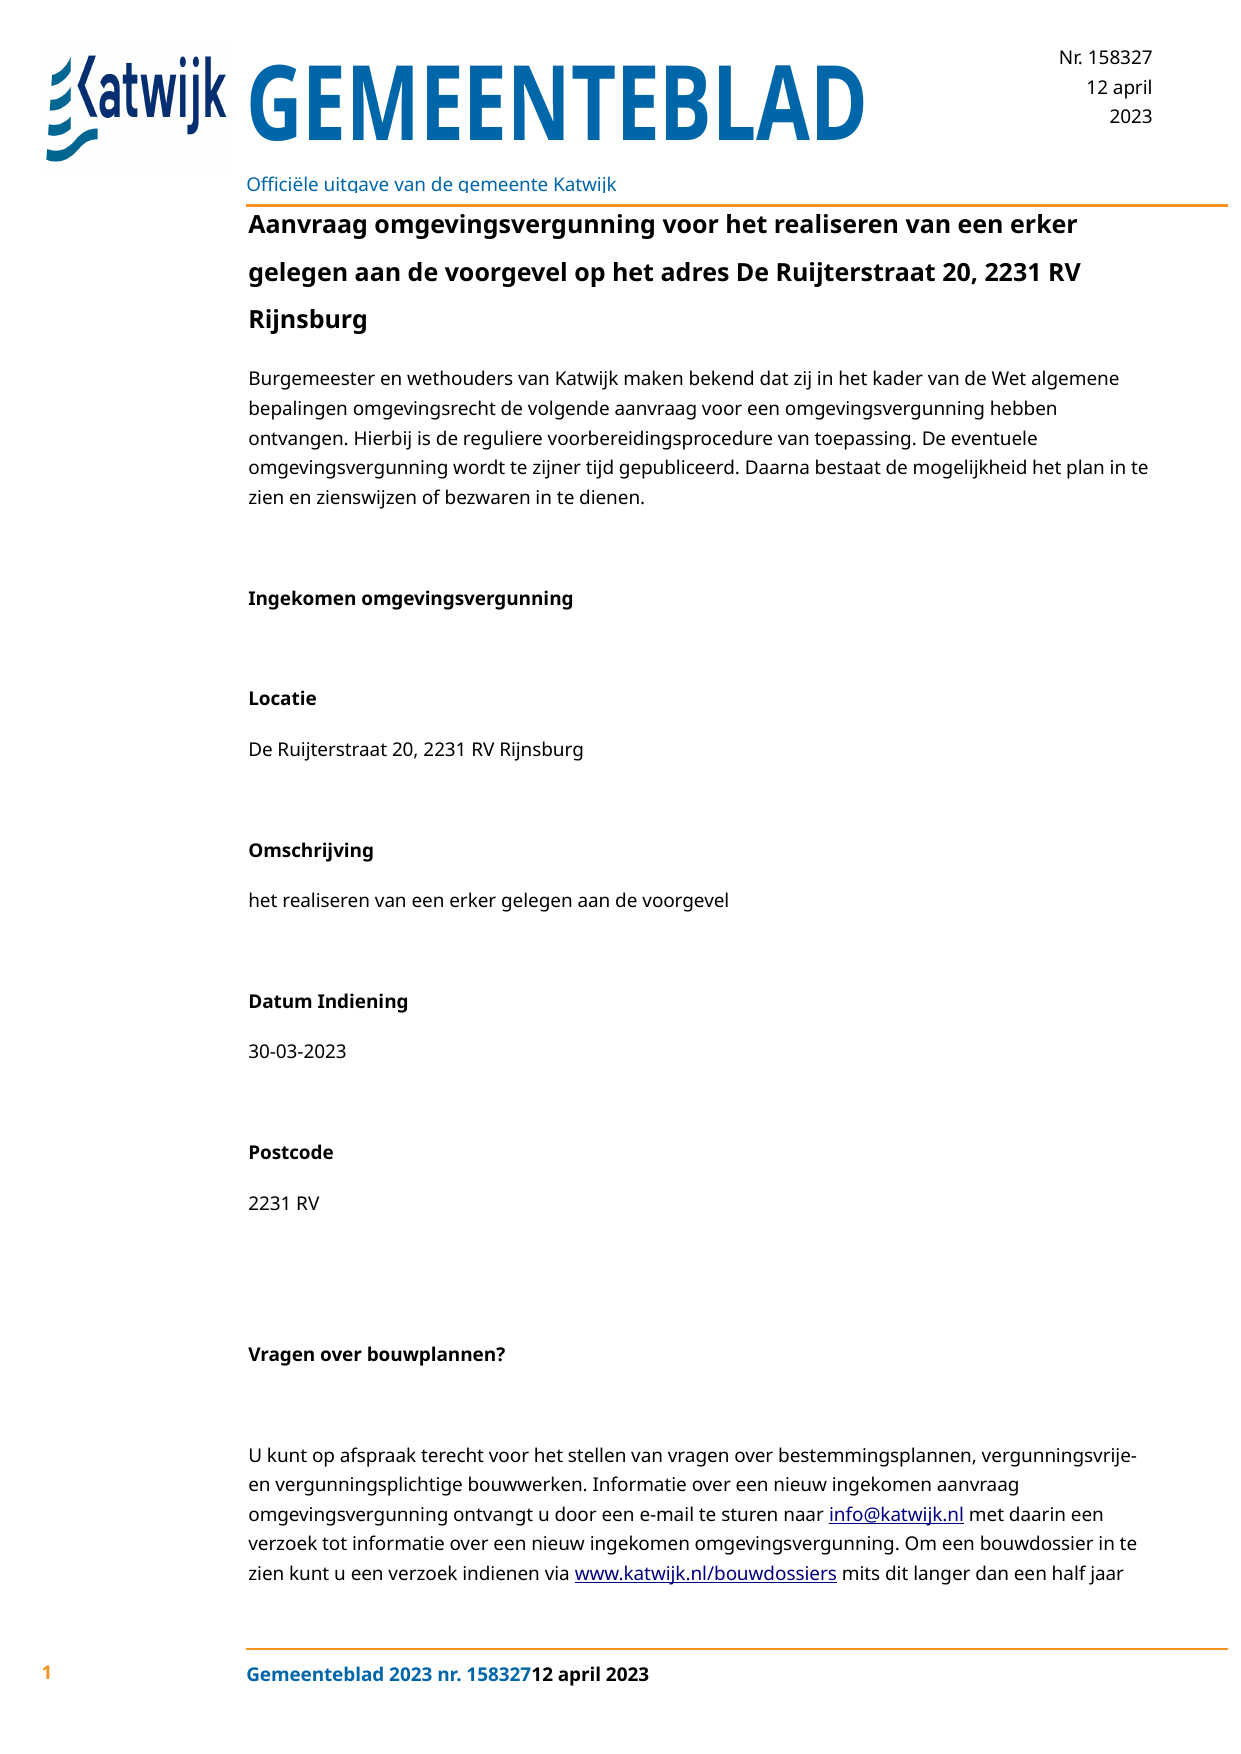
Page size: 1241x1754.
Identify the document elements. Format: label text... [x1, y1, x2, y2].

picture [41, 47, 231, 172]
text Vragen over bouwplannen? [248, 1341, 1152, 1367]
text U kunt op afspraak terecht voor het stellen van vragen over bestemmingsplannen, vergunningsvrije- en vergunningsplichtige bouwwerken. Informatie over een nieuw ingekomen aanvraag omgevingsvergunning ontvangt u door een e-mail te sturen naar info@katwijk.nl met daarin een verzoek tot informatie over een nieuw ingekomen omgevingsvergunning. Om een bouwdossier in te zien kunt u een verzoek indienen via www.katwijk.nl/bouwdossiers mits dit langer dan een half jaar [248, 1442, 1152, 1586]
text Aanvraag omgevingsvergunning voor het realiseren van een erker gelegen aan de voorgevel op het adres De Ruijterstraat 20, 2231 RV Rijnsburg [248, 207, 1152, 336]
text Burgemeester en wethouders van Katwijk maken bekend dat zij in het kader van de Wet algemene bepalingen omgevingsrecht de volgende aanvraag voor een omgevingsvergunning hebben ontvangen. Hierbij is de reguliere voorbereidingsprocedure van toepassing. De eventuele omgevingsvergunning wordt te zijner tijd gepubliceerd. Daarna bestaat de mogelijkheid het plan in te zien en zienswijzen of bezwaren in te dienen. [248, 366, 1152, 509]
text De Ruijterstraat 20, 2231 RV Rijnsburg [248, 736, 1152, 762]
text Locatie [248, 686, 1152, 711]
text Datum Indiening [248, 988, 1152, 1014]
text Ingekomen omgevingsvergunning [248, 585, 1152, 610]
text Postcode [248, 1139, 1152, 1165]
text 2231 RV [248, 1190, 1152, 1215]
text 30-03-2023 [248, 1038, 1152, 1064]
text het realiseren van een erker gelegen aan de voorgevel [248, 887, 1152, 913]
text Omschrijving [248, 837, 1152, 862]
